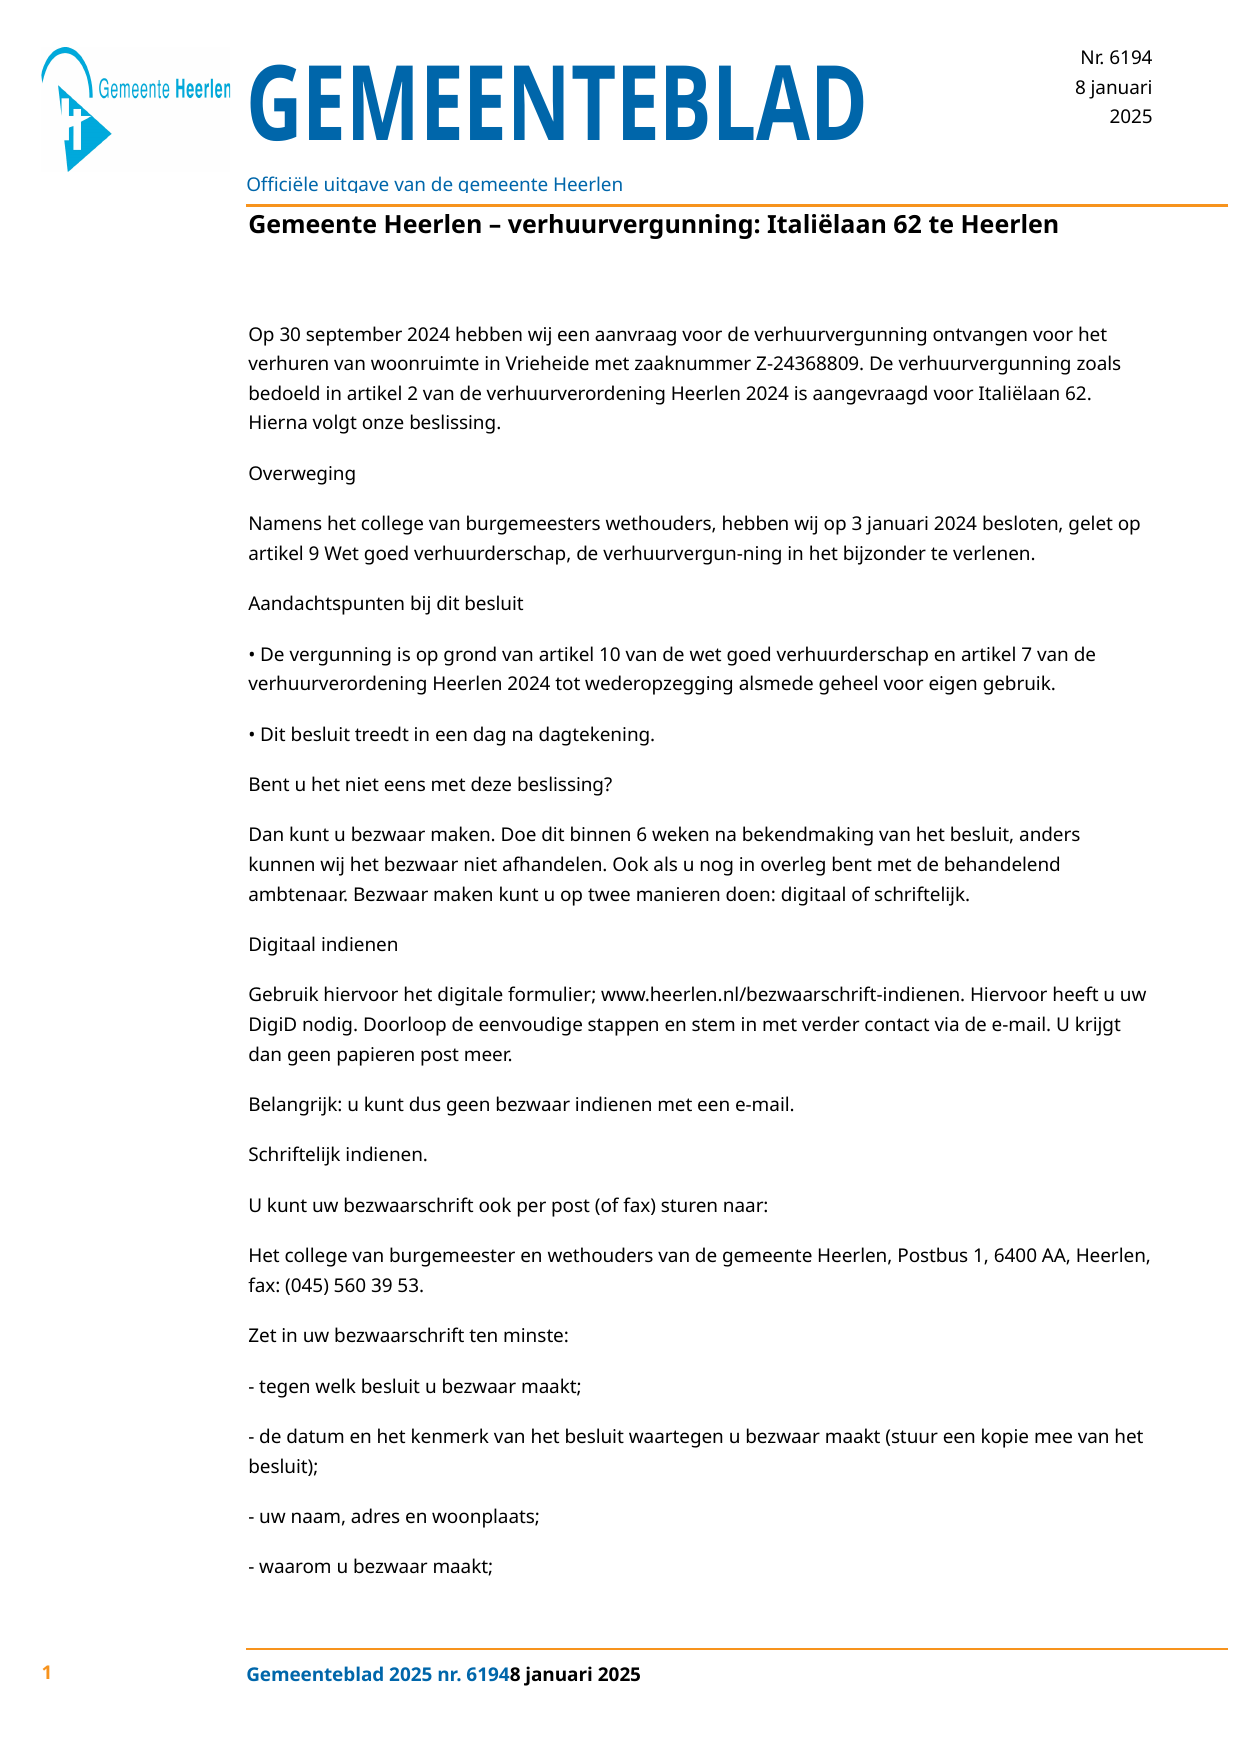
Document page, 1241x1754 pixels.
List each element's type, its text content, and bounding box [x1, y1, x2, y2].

text - de datum en het kenmerk van het besluit waartegen u bezwaar maakt (stuur een kopie mee van het besluit); [248, 1423, 1152, 1478]
text Bent u het niet eens met deze beslissing? [248, 771, 1152, 797]
text Overweging [248, 460, 1152, 486]
text Gebruik hiervoor het digitale formulier; www.heerlen.nl/bezwaarschrift-indienen. Hiervoor heeft u uw DigiD nodig. Doorloop de eenvoudige stappen en stem in met verder contact via de e-mail. U krijgt dan geen papieren post meer. [248, 982, 1152, 1066]
text • Dit besluit treedt in een dag na dagtekening. [248, 721, 1152, 746]
text Gemeente Heerlen – verhuurvergunning: Italiëlaan 62 te Heerlen [248, 207, 1152, 241]
text Op 30 september 2024 hebben wij een aanvraag voor de verhuurvergunning ontvangen voor het verhuren van woonruimte in Vrieheide met zaaknummer Z-24368809. De verhuurvergunning zoals bedoeld in artikel 2 van de verhuurverordening Heerlen 2024 is aangevraagd voor Italiëlaan 62. Hierna volgt onze beslissing. [248, 321, 1152, 435]
text Belangrijk: u kunt dus geen bezwaar indienen met een e-mail. [248, 1091, 1152, 1117]
text U kunt uw bezwaarschrift ook per post (of fax) sturen naar: [248, 1192, 1152, 1218]
text Zet in uw bezwaarschrift ten minste: [248, 1322, 1152, 1348]
text - tegen welk besluit u bezwaar maakt; [248, 1373, 1152, 1398]
text • De vergunning is op grond van artikel 10 van de wet goed verhuurderschap en artikel 7 van de verhuurverordening Heerlen 2024 tot wederopzegging alsmede geheel voor eigen gebruik. [248, 641, 1152, 696]
text - waarom u bezwaar maakt; [248, 1554, 1152, 1579]
text - uw naam, adres en woonplaats; [248, 1503, 1152, 1529]
picture [41, 47, 231, 172]
text Aandachtspunten bij dit besluit [248, 590, 1152, 616]
text Dan kunt u bezwaar maken. Doe dit binnen 6 weken na bekendmaking van het besluit, anders kunnen wij het bezwaar niet afhandelen. Ook als u nog in overleg bent met de behandelend ambtenaar. Bezwaar maken kunt u op twee manieren doen: digitaal of schriftelijk. [248, 822, 1152, 906]
picture [41, 47, 59, 70]
text Het college van burgemeester en wethouders van de gemeente Heerlen, Postbus 1, 6400 AA, Heerlen, fax: (045) 560 39 53. [248, 1242, 1152, 1298]
text Schriftelijk indienen. [248, 1142, 1152, 1167]
text Digitaal indienen [248, 931, 1152, 957]
text Namens het college van burgemeesters wethouders, hebben wij op 3 januari 2024 besloten, gelet op artikel 9 Wet goed verhuurderschap, de verhuurvergun-ning in het bijzonder te verlenen. [248, 510, 1152, 566]
